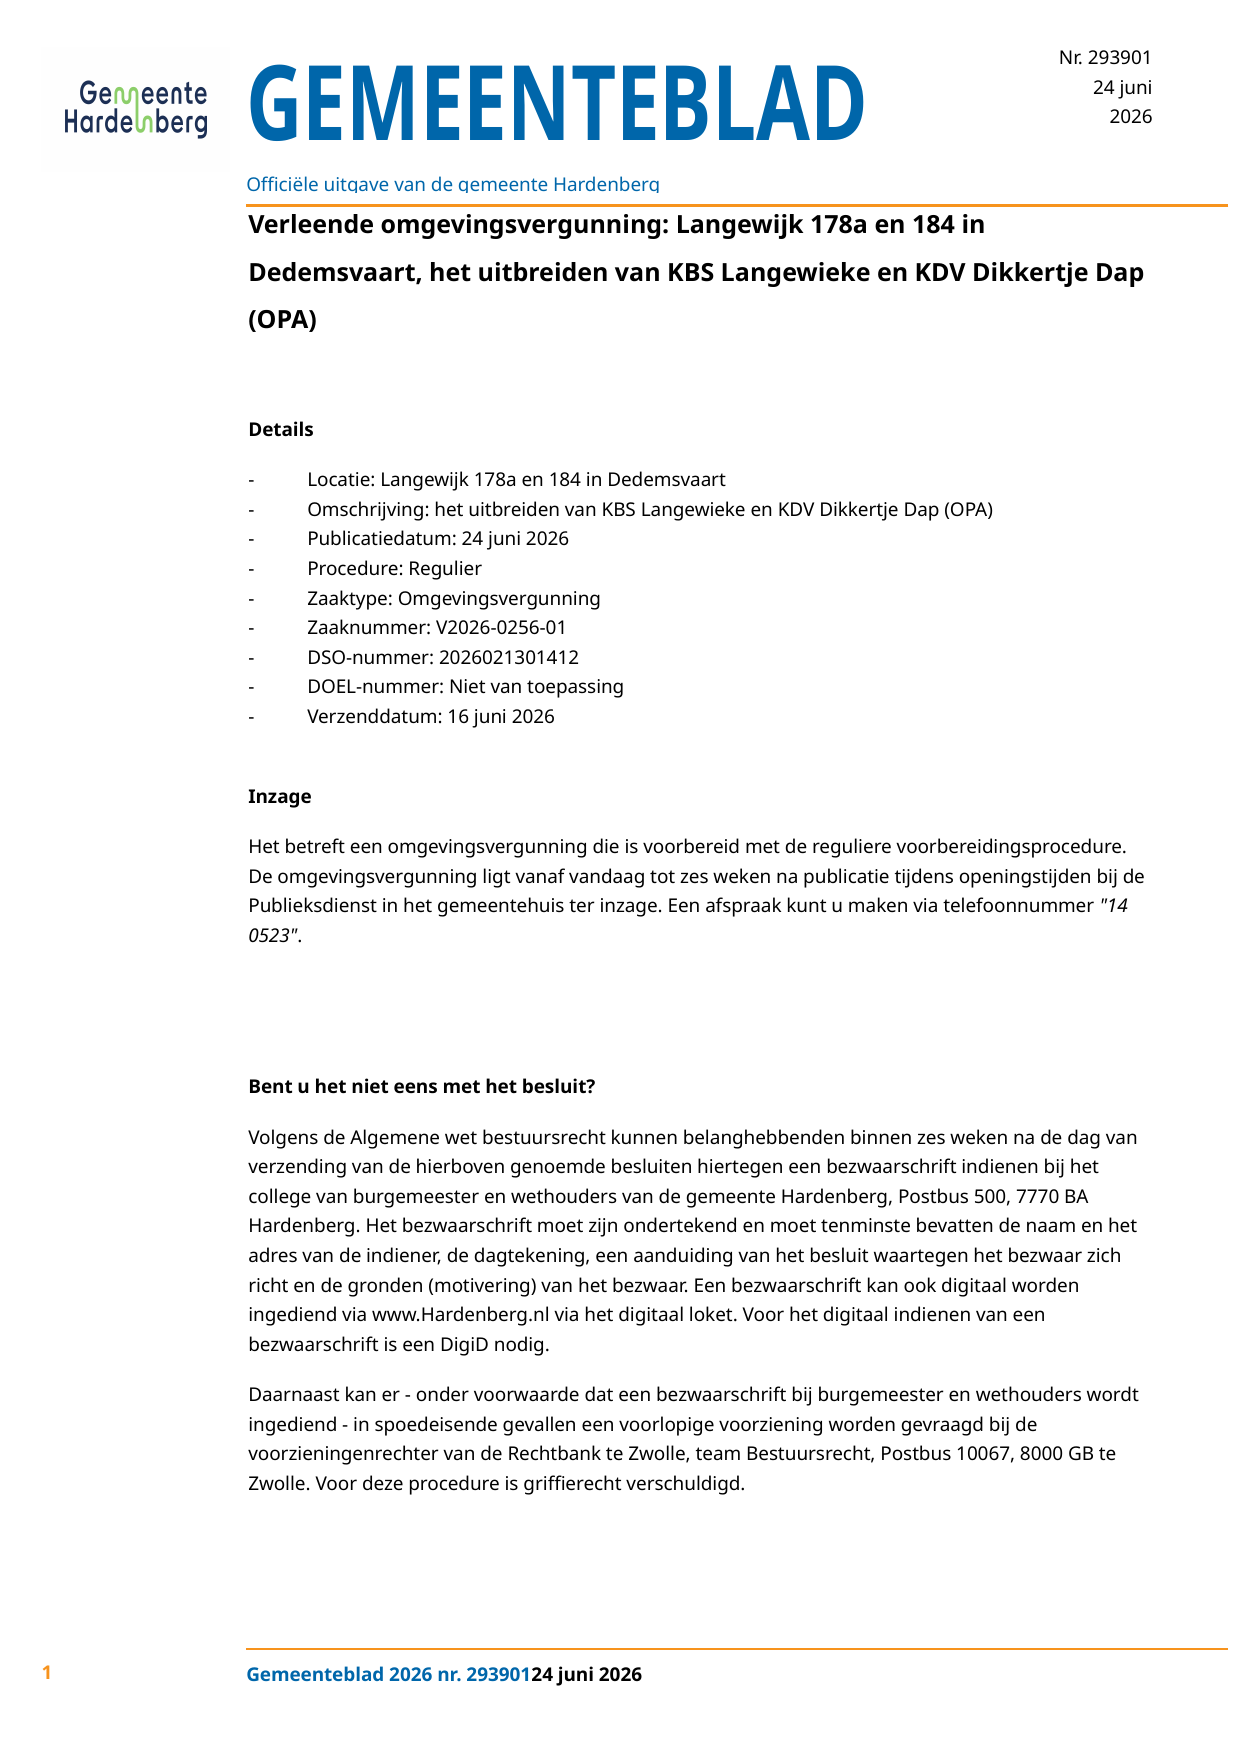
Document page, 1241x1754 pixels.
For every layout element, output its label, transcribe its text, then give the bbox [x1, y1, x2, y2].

picture [41, 47, 231, 172]
text Het betreft een omgevingsvergunning die is voorbereid met de reguliere voorbereidingsprocedure. De omgevingsvergunning ligt vanaf vandaag tot zes weken na publicatie tijdens openingstijden bij de Publieksdienst in het gemeentehuis ter inzage. Een afspraak kunt u maken via telefoonnummer "14 0523". [248, 833, 1152, 948]
list Omschrijving: het uitbreiden van KBS Langewieke en KDV Dikkertje Dap (OPA) [248, 496, 1152, 522]
text Verleende omgevingsvergunning: Langewijk 178a en 184 in Dedemsvaart, het uitbreiden van KBS Langewieke en KDV Dikkertje Dap (OPA) [248, 207, 1152, 336]
list DOEL-nummer: Niet van toepassing [248, 673, 1152, 699]
text Daarnaast kan er - onder voorwaarde dat een bezwaarschrift bij burgemeester en wethouders wordt ingediend - in spoedeisende gevallen een voorlopige voorziening worden gevraagd bij de voorzieningenrechter van de Rechtbank te Zwolle, team Bestuursrecht, Postbus 10067, 8000 GB te Zwolle. Voor deze procedure is griffierecht verschuldigd. [248, 1381, 1152, 1496]
text Bent u het niet eens met het besluit? [248, 1073, 1152, 1099]
list Zaaktype: Omgevingsvergunning [248, 585, 1152, 610]
list DSO-nummer: 2026021301412 [248, 644, 1152, 669]
list Verzenddatum: 16 juni 2026 [248, 703, 1152, 729]
list Locatie: Langewijk 178a en 184 in Dedemsvaart [248, 466, 1152, 492]
text Inzage [248, 783, 1152, 809]
list Zaaknummer: V2026-0256-01 [248, 614, 1152, 640]
list Publicatiedatum: 24 juni 2026 [248, 526, 1152, 551]
text Details [248, 416, 1152, 442]
list Procedure: Regulier [248, 555, 1152, 581]
text Volgens de Algemene wet bestuursrecht kunnen belanghebbenden binnen zes weken na de dag van verzending van de hierboven genoemde besluiten hiertegen een bezwaarschrift indienen bij het college van burgemeester en wethouders van de gemeente Hardenberg, Postbus 500, 7770 BA Hardenberg. Het bezwaarschrift moet zijn ondertekend en moet tenminste bevatten de naam en het adres van de indiener, de dagtekening, een aanduiding van het besluit waartegen het bezwaar zich richt en de gronden (motivering) van het bezwaar. Een bezwaarschrift kan ook digitaal worden ingediend via www.Hardenberg.nl via het digitaal loket. Voor het digitaal indienen van een bezwaarschrift is een DigiD nodig. [248, 1124, 1152, 1357]
